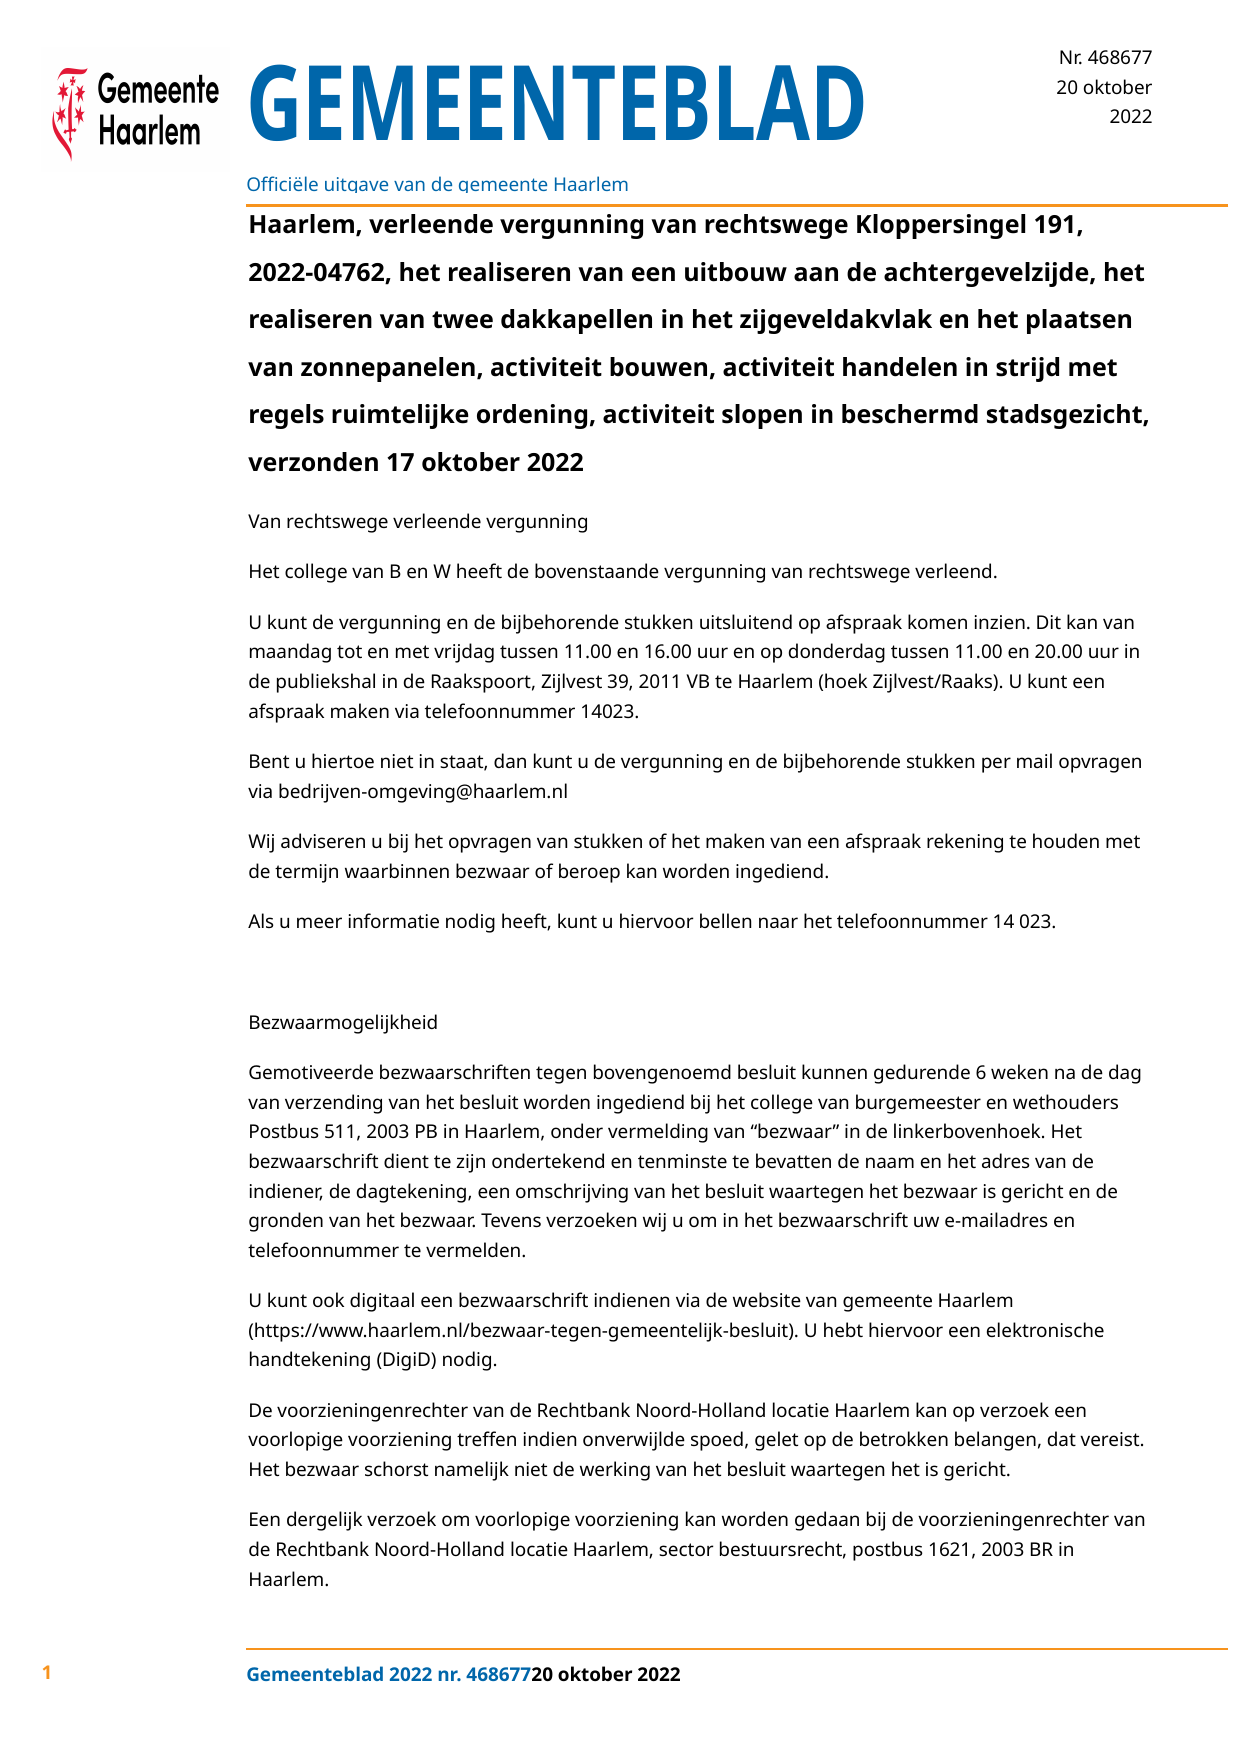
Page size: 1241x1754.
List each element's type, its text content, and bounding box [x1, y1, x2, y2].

picture [41, 47, 231, 172]
text U kunt ook digitaal een bezwaarschrift indienen via de website van gemeente Haarlem (https://www.haarlem.nl/bezwaar-tegen-gemeentelijk-besluit). U hebt hiervoor een elektronische handtekening (DigiD) nodig. [248, 1287, 1152, 1372]
text De voorzieningenrechter van de Rechtbank Noord-Holland locatie Haarlem kan op verzoek een voorlopige voorziening treffen indien onverwijlde spoed, gelet op de betrokken belangen, dat vereist. Het bezwaar schorst namelijk niet de werking van het besluit waartegen het is gericht. [248, 1397, 1152, 1482]
text Van rechtswege verleende vergunning [248, 508, 1152, 534]
text Gemotiveerde bezwaarschriften tegen bovengenoemd besluit kunnen gedurende 6 weken na de dag van verzending van het besluit worden ingediend bij het college van burgemeester en wethouders Postbus 511, 2003 PB in Haarlem, onder vermelding van “bezwaar” in de linkerbovenhoek. Het bezwaarschrift dient te zijn ondertekend en tenminste te bevatten de naam en het adres van de indiener, de dagtekening, een omschrijving van het besluit waartegen het bezwaar is gericht en de gronden van het bezwaar. Tevens verzoeken wij u om in het bezwaarschrift uw e-mailadres en telefoonnummer te vermelden. [248, 1059, 1152, 1263]
text Het college van B en W heeft de bovenstaande vergunning van rechtswege verleend. [248, 559, 1152, 584]
text Een dergelijk verzoek om voorlopige voorziening kan worden gedaan bij de voorzieningenrechter van de Rechtbank Noord-Holland locatie Haarlem, sector bestuursrecht, postbus 1621, 2003 BR in Haarlem. [248, 1507, 1152, 1592]
text Haarlem, verleende vergunning van rechtswege Kloppersingel 191, 2022-04762, het realiseren van een uitbouw aan de achtergevelzijde, het realiseren van twee dakkapellen in het zijgeveldakvlak en het plaatsen van zonnepanelen, activiteit bouwen, activiteit handelen in strijd met regels ruimtelijke ordening, activiteit slopen in beschermd stadsgezicht, verzonden 17 oktober 2022 [248, 207, 1152, 479]
text Bent u hiertoe niet in staat, dan kunt u de vergunning en de bijbehorende stukken per mail opvragen via bedrijven-omgeving@haarlem.nl [248, 748, 1152, 804]
text Wij adviseren u bij het opvragen van stukken of het maken van een afspraak rekening te houden met de termijn waarbinnen bezwaar of beroep kan worden ingediend. [248, 828, 1152, 884]
text Bezwaarmogelijkheid [248, 1009, 1152, 1035]
text U kunt de vergunning en de bijbehorende stukken uitsluitend op afspraak komen inzien. Dit kan van maandag tot en met vrijdag tussen 11.00 en 16.00 uur en op donderdag tussen 11.00 en 20.00 uur in de publiekshal in de Raakspoort, Zijlvest 39, 2011 VB te Haarlem (hoek Zijlvest/Raaks). U kunt een afspraak maken via telefoonnummer 14023. [248, 609, 1152, 724]
text Als u meer informatie nodig heeft, kunt u hiervoor bellen naar het telefoonnummer 14 023. [248, 908, 1152, 934]
